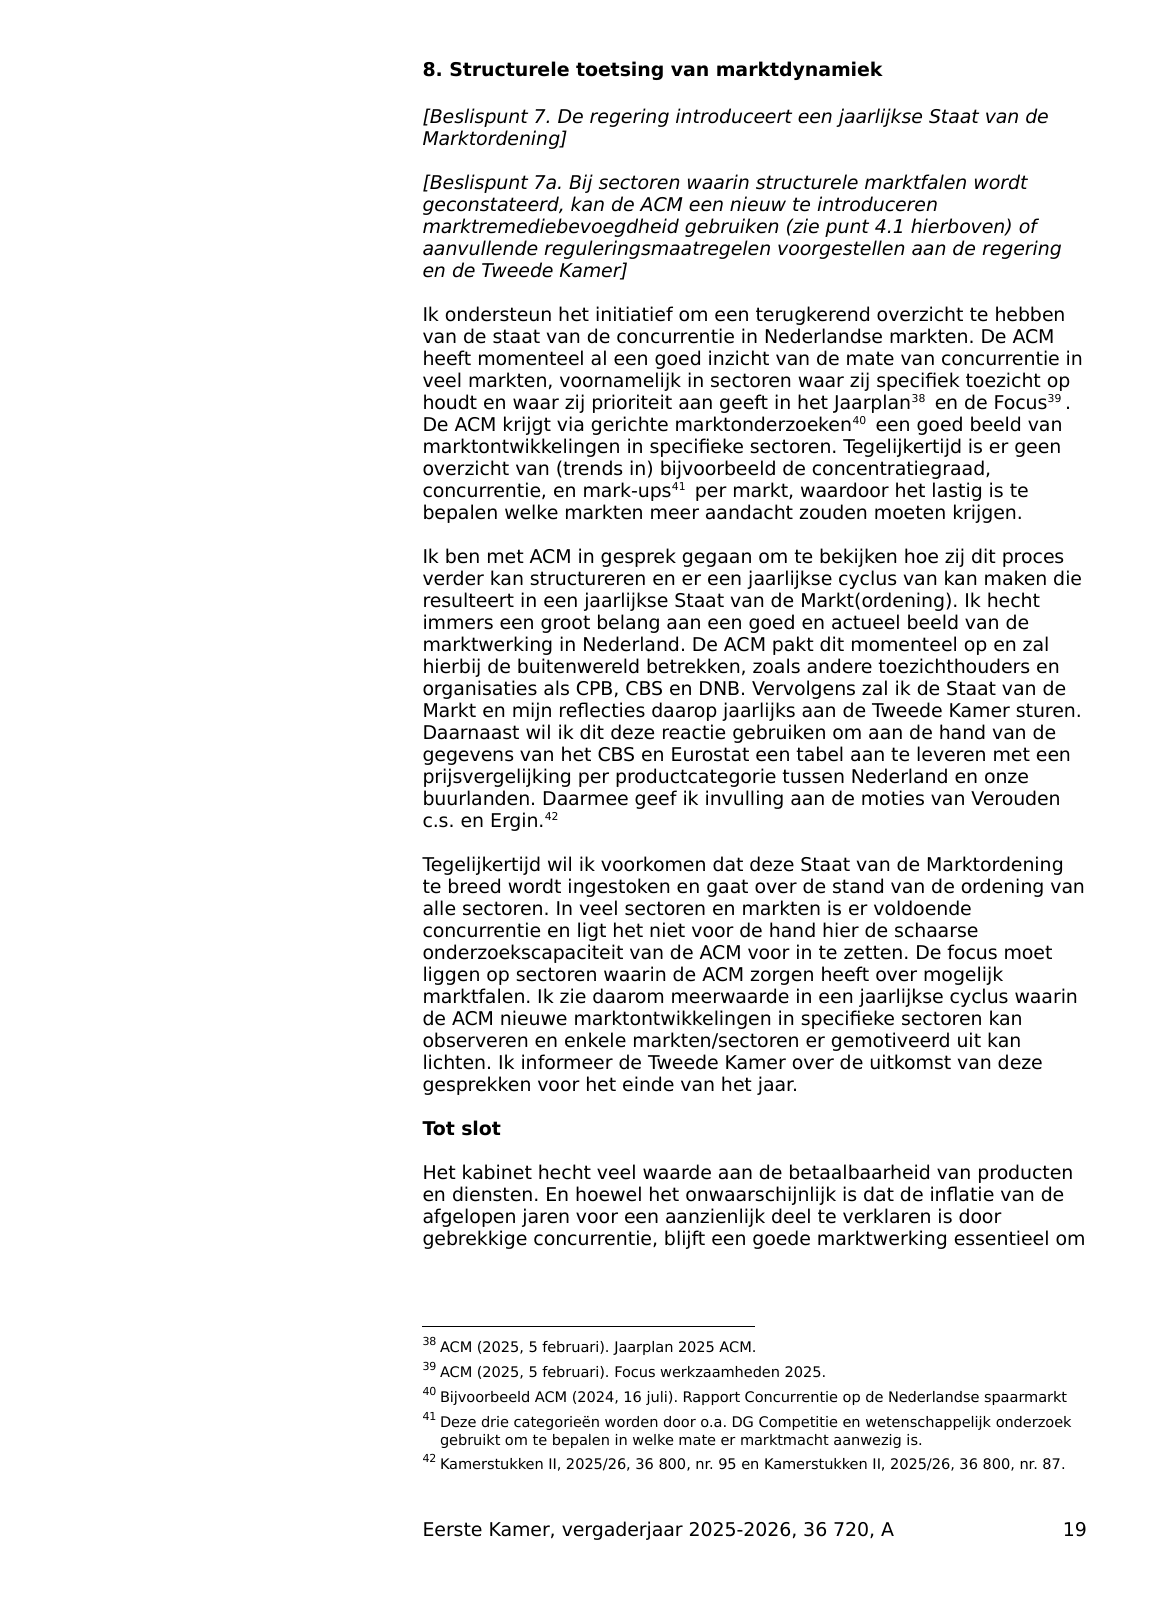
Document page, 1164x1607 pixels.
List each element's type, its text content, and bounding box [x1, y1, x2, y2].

subtitle 8. Structurele toetsing van marktdynamiek [422, 59, 1087, 81]
text ACM (2025, 5 februari). Focus werkzaamheden 2025. [422, 1360, 1087, 1382]
subtitle [Beslispunt 7. De regering introduceert een jaarlijkse Staat van de Marktordening] [422, 106, 1087, 150]
text Ik ondersteun het initiatief om een terugkerend overzicht te hebben van de staat van de concurrentie in Nederlandse markten. De ACM heeft momenteel al een goed inzicht van de mate van concurrentie in veel markten, voornamelijk in sectoren waar zij specifiek toezicht op houdt en waar zij prioriteit aan geeft in het Jaarplan en de Focus. De ACM krijgt via gerichte marktonderzoeken een goed beeld van marktontwikkelingen in specifieke sectoren. Tegelijkertijd is er geen overzicht van (trends in) bijvoorbeeld de concentratiegraad, concurrentie, en mark-ups per markt, waardoor het lastig is te bepalen welke markten meer aandacht zouden moeten krijgen. [422, 304, 1087, 524]
text Deze drie categorieën worden door o.a. DG Competitie en wetenschappelijk onderzoek gebruikt om te bepalen in welke mate er marktmacht aanwezig is. [422, 1410, 1087, 1449]
text Ik ben met ACM in gesprek gegaan om te bekijken hoe zij dit proces verder kan structureren en er een jaarlijkse cyclus van kan maken die resulteert in een jaarlijkse Staat van de Markt(ordening). Ik hecht immers een groot belang aan een goed en actueel beeld van de marktwerking in Nederland. De ACM pakt dit momenteel op en zal hierbij de buitenwereld betrekken, zoals andere toezichthouders en organisaties als CPB, CBS en DNB. Vervolgens zal ik de Staat van de Markt en mijn reflecties daarop jaarlijks aan de Tweede Kamer sturen. Daarnaast wil ik dit deze reactie gebruiken om aan de hand van de gegevens van het CBS en Eurostat een tabel aan te leveren met een prijsvergelijking per productcategorie tussen Nederland en onze buurlanden. Daarmee geef ik invulling aan de moties van Verouden c.s. en Ergin. [422, 546, 1087, 832]
subtitle [Beslispunt 7a. Bij sectoren waarin structurele marktfalen wordt geconstateerd, kan de ACM een nieuw te introduceren marktremediebevoegdheid gebruiken (zie punt 4.1 hierboven) of aanvullende reguleringsmaatregelen voorgestellen aan de regering en de Tweede Kamer] [422, 172, 1087, 282]
text Kamerstukken II, 2025/26, 36 800, nr. 95 en Kamerstukken II, 2025/26, 36 800, nr. 87. [422, 1452, 1087, 1474]
text Tegelijkertijd wil ik voorkomen dat deze Staat van de Marktordening te breed wordt ingestoken en gaat over de stand van de ordening van alle sectoren. In veel sectoren en markten is er voldoende concurrentie en ligt het niet voor de hand hier de schaarse onderzoekscapaciteit van de ACM voor in te zetten. De focus moet liggen op sectoren waarin de ACM zorgen heeft over mogelijk marktfalen. Ik zie daarom meerwaarde in een jaarlijkse cyclus waarin de ACM nieuwe marktontwikkelingen in specifieke sectoren kan observeren en enkele markten/sectoren er gemotiveerd uit kan lichten. Ik informeer de Tweede Kamer over de uitkomst van deze gesprekken voor het einde van het jaar. [422, 854, 1087, 1096]
subtitle Tot slot [422, 1118, 1087, 1140]
text ACM (2025, 5 februari). Jaarplan 2025 ACM. [422, 1335, 1087, 1357]
text Het kabinet hecht veel waarde aan de betaalbaarheid van producten en diensten. En hoewel het onwaarschijnlijk is dat de inflatie van de afgelopen jaren voor een aanzienlijk deel te verklaren is door gebrekkige concurrentie, blijft een goede marktwerking essentieel om [422, 1162, 1087, 1250]
text Bijvoorbeeld ACM (2024, 16 juli). Rapport Concurrentie op de Nederlandse spaarmarkt [422, 1385, 1087, 1407]
